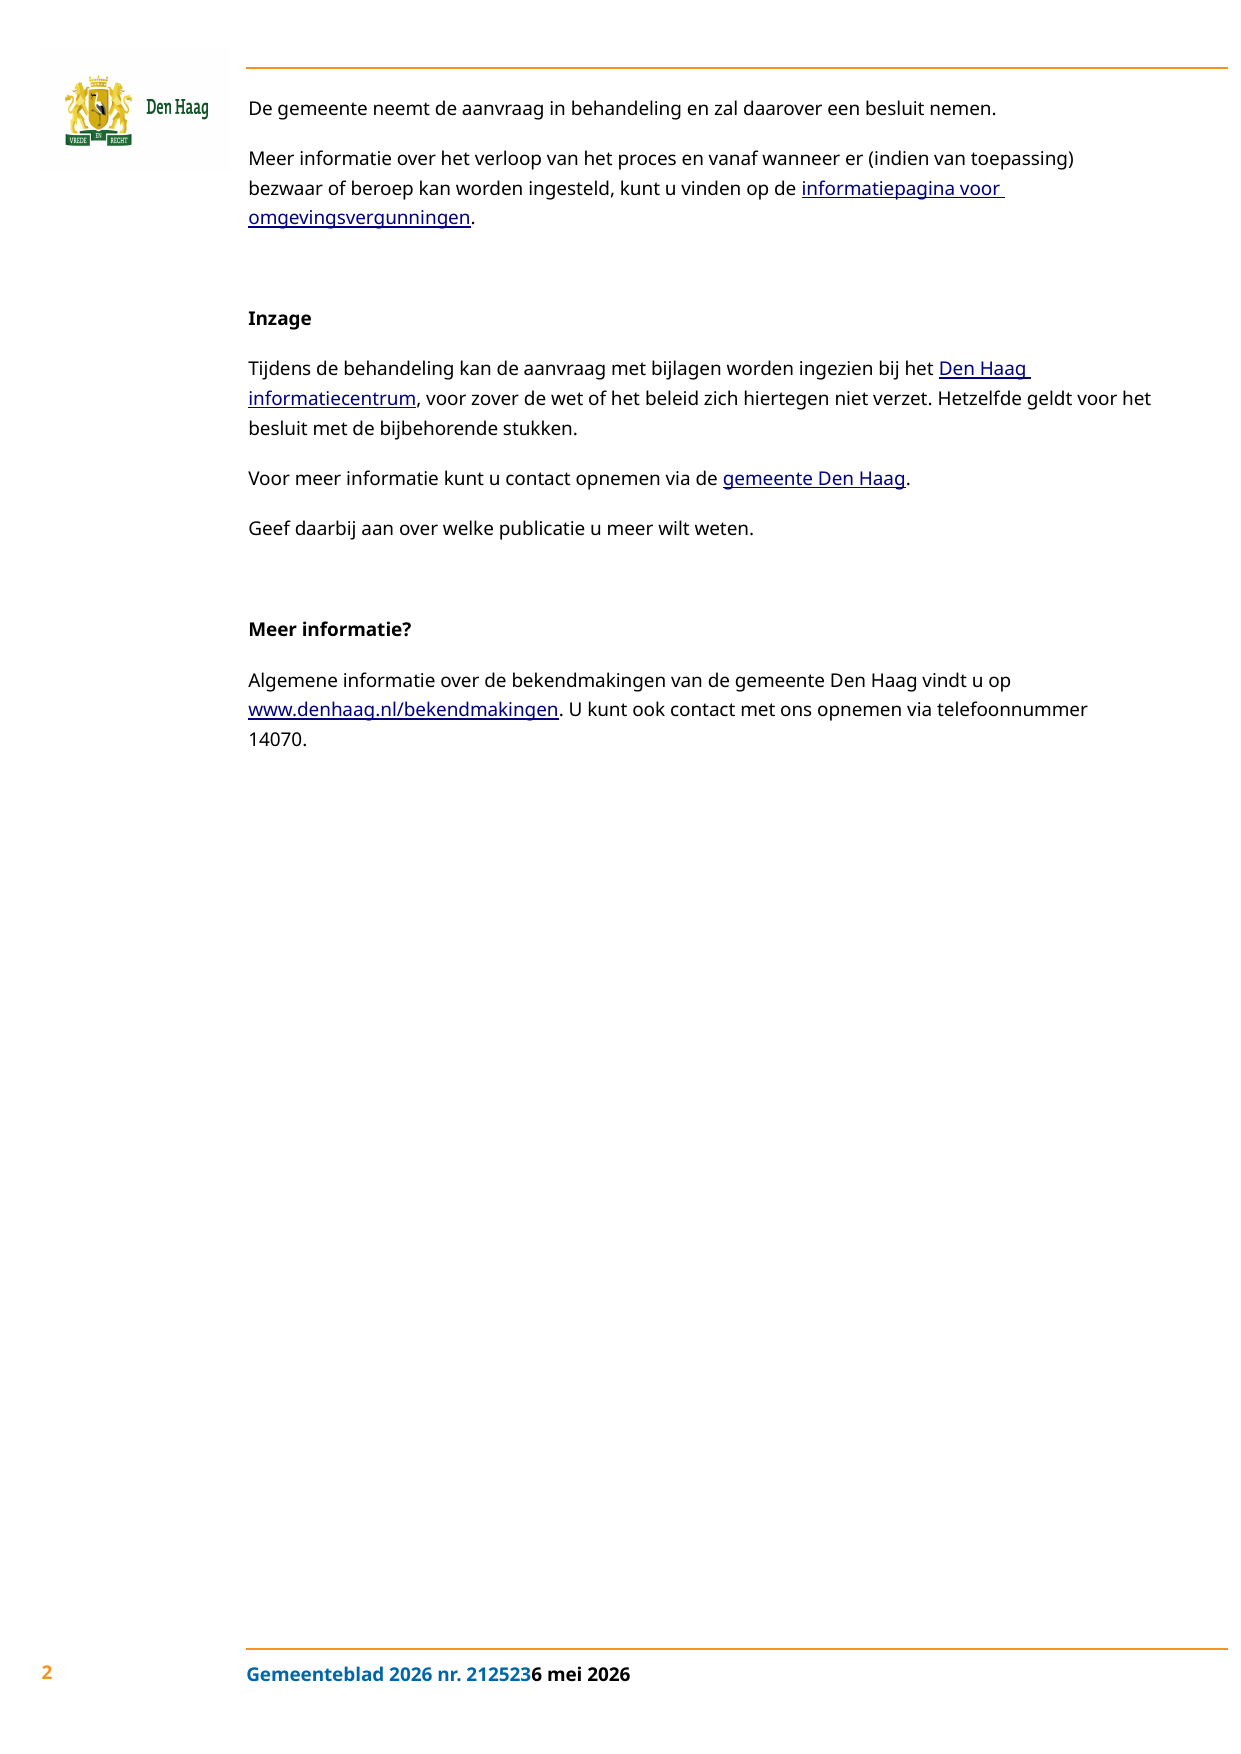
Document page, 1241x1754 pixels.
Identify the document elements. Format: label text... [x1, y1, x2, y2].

text Voor meer informatie kunt u contact opnemen via de gemeente Den Haag. [248, 465, 1152, 491]
text Algemene informatie over de bekendmakingen van de gemeente Den Haag vindt u op www.denhaag.nl/bekendmakingen. U kunt ook contact met ons opnemen via telefoonnummer 14070. [248, 667, 1152, 752]
text Meer informatie over het verloop van het proces en vanaf wanneer er (indien van toepassing) bezwaar of beroep kan worden ingesteld, kunt u vinden op de informatiepagina voor omgevingsvergunningen. [248, 145, 1152, 230]
text Geef daarbij aan over welke publicatie u meer wilt weten. [248, 516, 1152, 541]
text Meer informatie? [248, 616, 1152, 642]
text Tijdens de behandeling kan de aanvraag met bijlagen worden ingezien bij het Den Haag informatiecentrum, voor zover de wet of het beleid zich hiertegen niet verzet. Hetzelfde geldt voor het besluit met de bijbehorende stukken. [248, 356, 1152, 441]
text De gemeente neemt de aanvraag in behandeling en zal daarover een besluit nemen. [248, 95, 1152, 121]
text Inzage [248, 305, 1152, 331]
picture [41, 47, 231, 172]
